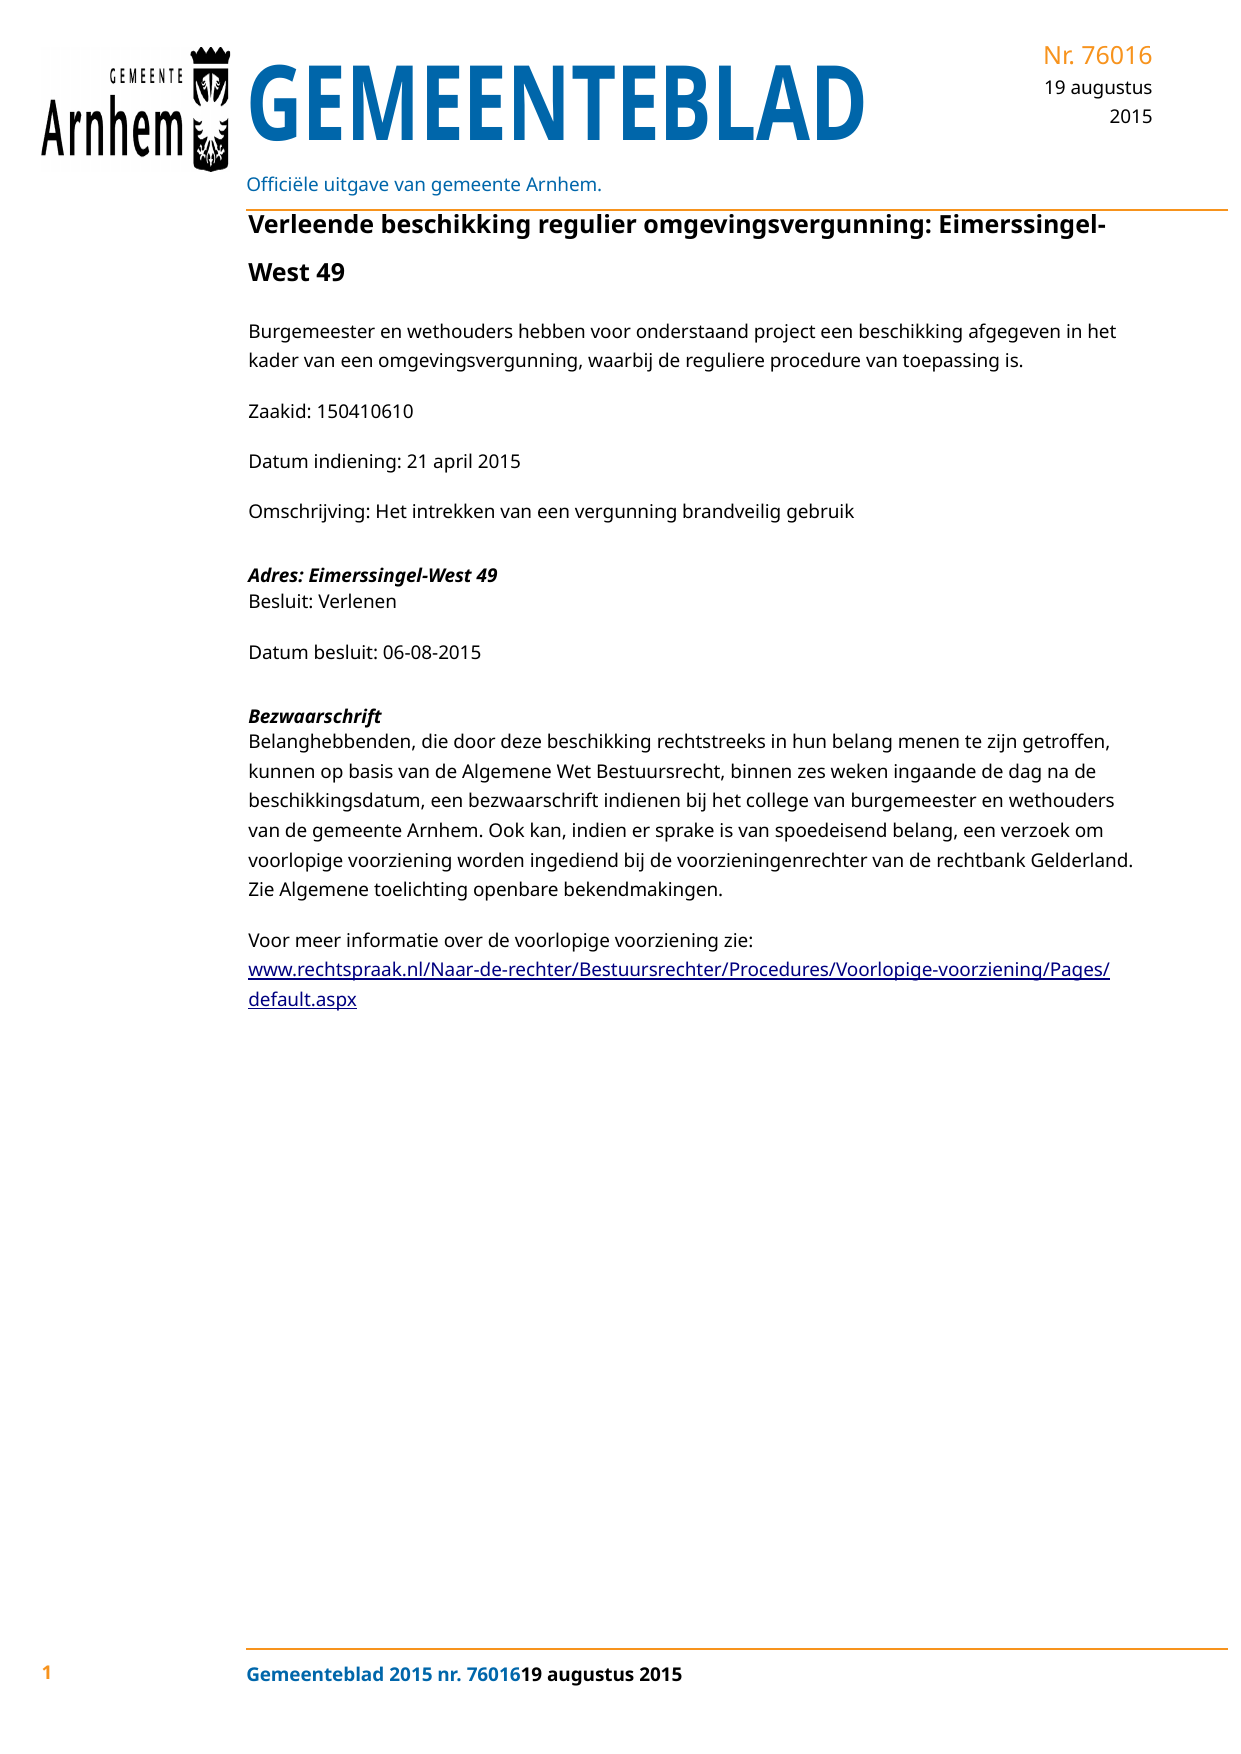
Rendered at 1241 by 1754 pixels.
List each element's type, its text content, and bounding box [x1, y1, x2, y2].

text Datum indiening: 21 april 2015 [248, 448, 1152, 474]
text Adres: Eimerssingel-West 49 [248, 563, 1152, 588]
text Besluit: Verlenen [248, 588, 1152, 614]
text Belanghebbenden, die door deze beschikking rechtstreeks in hun belang menen te zijn getroffen, kunnen op basis van de Algemene Wet Bestuursrecht, binnen zes weken ingaande de dag na de beschikkingsdatum, een bezwaarschrift indienen bij het college van burgemeester en wethouders van de gemeente Arnhem. Ook kan, indien er sprake is van spoedeisend belang, een verzoek om voorlopige voorziening worden ingediend bij de voorzieningenrechter van de rechtbank Gelderland. Zie Algemene toelichting openbare bekendmakingen. [248, 728, 1152, 902]
text Voor meer informatie over de voorlopige voorziening zie: www.rechtspraak.nl/Naar-de-rechter/Bestuursrechter/Procedures/Voorlopige-voorziening/Pages/default.aspx [248, 927, 1152, 1012]
text Bezwaarschrift [248, 703, 1152, 728]
text Verleende beschikking regulier omgevingsvergunning: Eimerssingel-West 49 [248, 211, 1152, 288]
text Burgemeester en wethouders hebben voor onderstaand project een beschikking afgegeven in het kader van een omgevingsvergunning, waarbij de reguliere procedure van toepassing is. [248, 318, 1152, 373]
text Datum besluit: 06-08-2015 [248, 639, 1152, 664]
picture [41, 47, 231, 172]
text Omschrijving: Het intrekken van een vergunning brandveilig gebruik [248, 499, 1152, 524]
text Zaakid: 150410610 [248, 398, 1152, 424]
